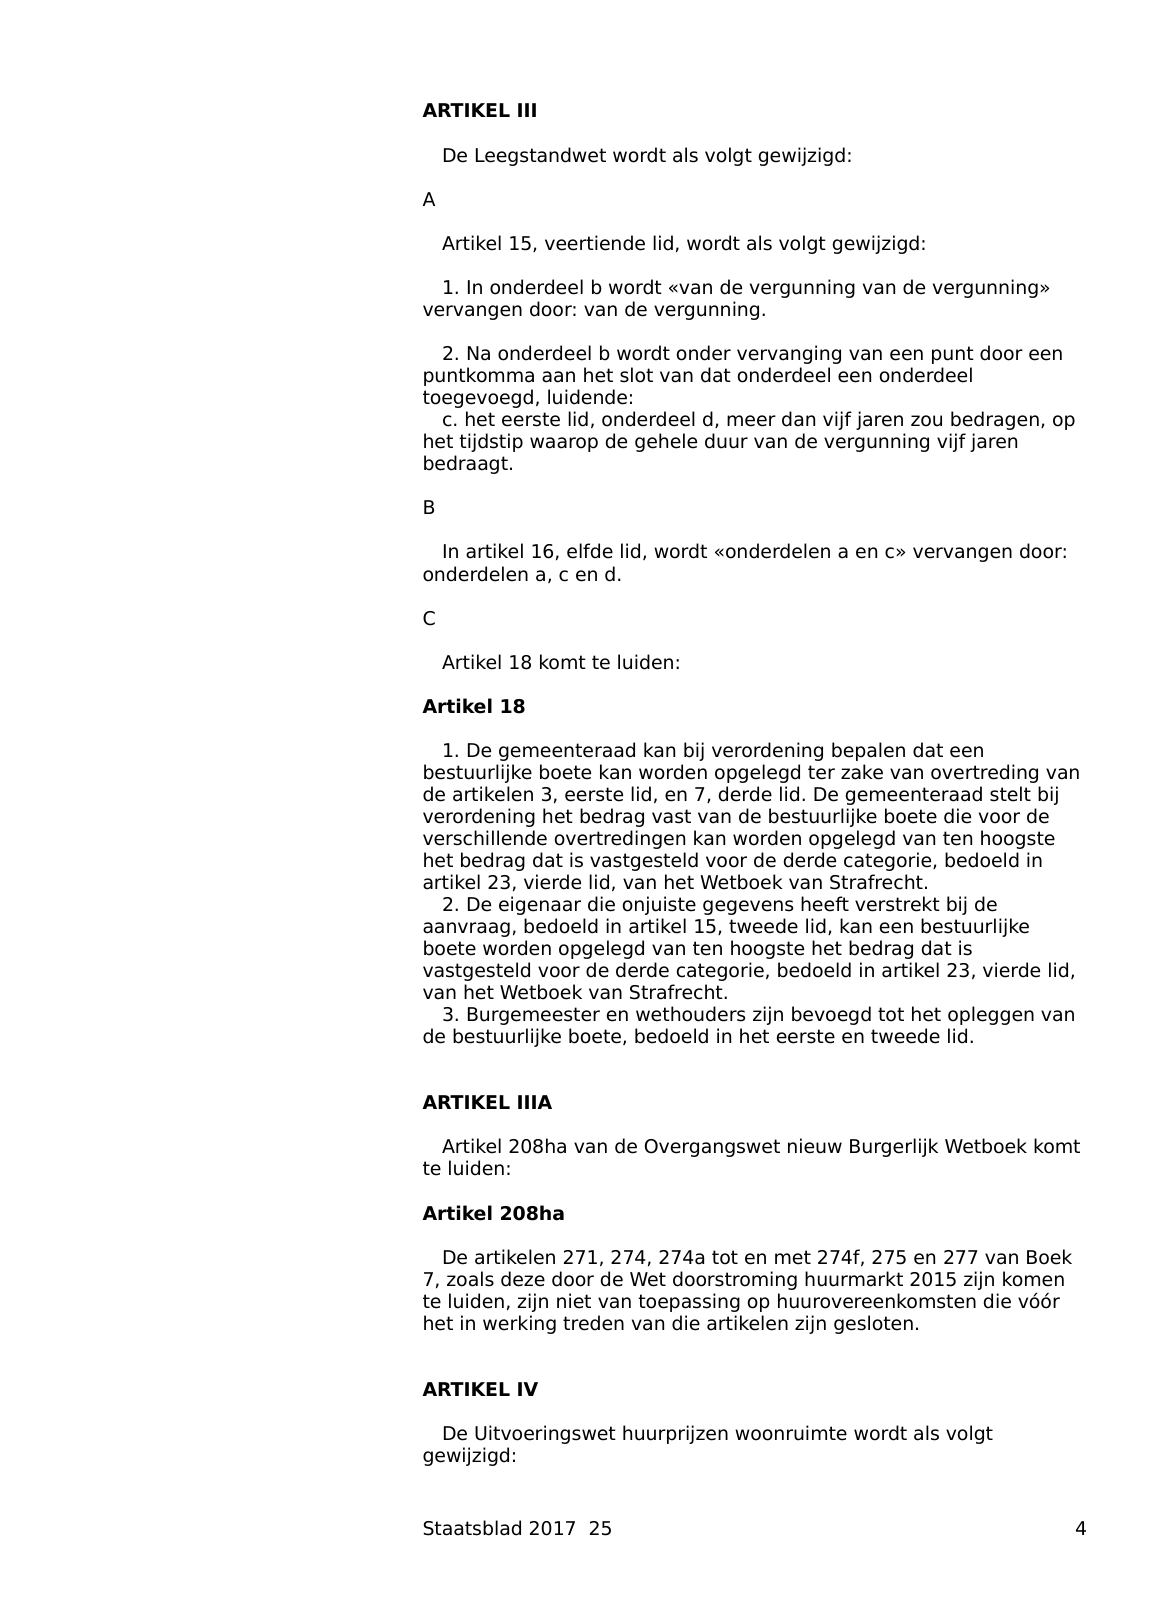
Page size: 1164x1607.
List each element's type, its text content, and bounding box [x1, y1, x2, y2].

text A [422, 189, 1087, 211]
text Artikel 18 komt te luiden: [422, 652, 1087, 674]
text Artikel 15, veertiende lid, wordt als volgt gewijzigd: [422, 233, 1087, 255]
text 1. In onderdeel b wordt «van de vergunning van de vergunning» vervangen door: van de vergunning. [422, 277, 1087, 321]
text In artikel 16, elfde lid, wordt «onderdelen a en c» vervangen door: onderdelen a, c en d. [422, 541, 1087, 585]
text B [422, 497, 1087, 519]
text C [422, 608, 1087, 629]
text c. het eerste lid, onderdeel d, meer dan vijf jaren zou bedragen, op het tijdstip waarop de gehele duur van de vergunning vijf jaren bedraagt. [422, 409, 1087, 475]
subtitle ARTIKEL IV [422, 1379, 1087, 1401]
text 1. De gemeenteraad kan bij verordening bepalen dat een bestuurlijke boete kan worden opgelegd ter zake van overtreding van de artikelen 3, eerste lid, en 7, derde lid. De gemeenteraad stelt bij verordening het bedrag vast van de bestuurlijke boete die voor de verschillende overtredingen kan worden opgelegd van ten hoogste het bedrag dat is vastgesteld voor de derde categorie, bedoeld in artikel 23, vierde lid, van het Wetboek van Strafrecht. [422, 740, 1087, 894]
text 2. De eigenaar die onjuiste gegevens heeft verstrekt bij de aanvraag, bedoeld in artikel 15, tweede lid, kan een bestuurlijke boete worden opgelegd van ten hoogste het bedrag dat is vastgesteld voor de derde categorie, bedoeld in artikel 23, vierde lid, van het Wetboek van Strafrecht. [422, 894, 1087, 1004]
text Artikel 208ha van de Overgangswet nieuw Burgerlijk Wetboek komt te luiden: [422, 1136, 1087, 1180]
subtitle ARTIKEL III [422, 100, 1087, 122]
text De artikelen 271, 274, 274a tot en met 274f, 275 en 277 van Boek 7, zoals deze door de Wet doorstroming huurmarkt 2015 zijn komen te luiden, zijn niet van toepassing op huurovereenkomsten die vóór het in werking treden van die artikelen zijn gesloten. [422, 1247, 1087, 1334]
text 2. Na onderdeel b wordt onder vervanging van een punt door een puntkomma aan het slot van dat onderdeel een onderdeel toegevoegd, luidende: [422, 343, 1087, 409]
subtitle ARTIKEL IIIA [422, 1092, 1087, 1114]
text De Leegstandwet wordt als volgt gewijzigd: [422, 144, 1087, 167]
subtitle Artikel 208ha [422, 1202, 1087, 1224]
text De Uitvoeringswet huurprijzen woonruimte wordt als volgt gewijzigd: [422, 1423, 1087, 1467]
text 3. Burgemeester en wethouders zijn bevoegd tot het opleggen van de bestuurlijke boete, bedoeld in het eerste en tweede lid. [422, 1004, 1087, 1048]
subtitle Artikel 18 [422, 696, 1087, 718]
